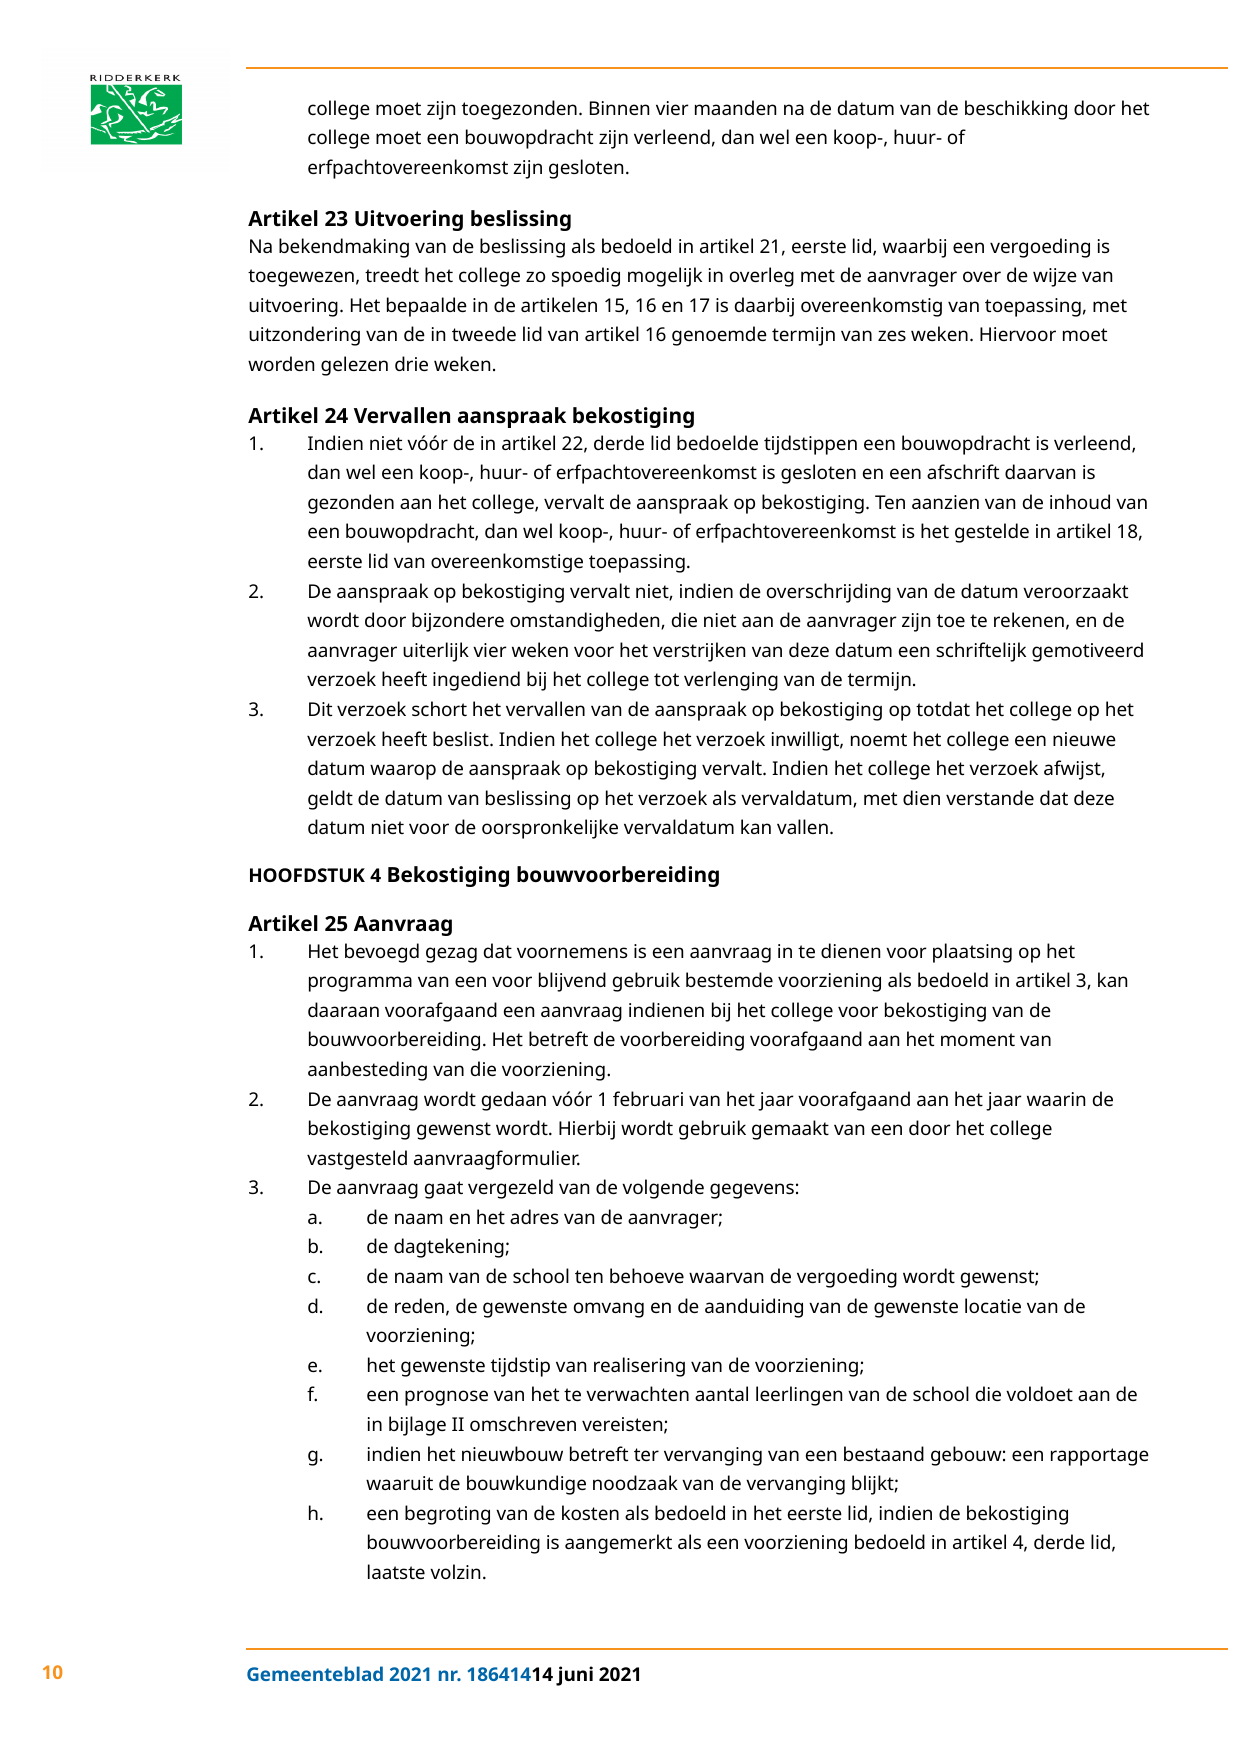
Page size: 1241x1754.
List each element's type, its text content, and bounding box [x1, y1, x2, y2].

list Indien niet vóór de in artikel 22, derde lid bedoelde tijdstippen een bouwopdracht is verleend, dan wel een koop-, huur- of erfpachtovereenkomst is gesloten en een afschrift daarvan is gezonden aan het college, vervalt de aanspraak op bekostiging. Ten aanzien van de inhoud van een bouwopdracht, dan wel koop-, huur- of erfpachtovereenkomst is het gestelde in artikel 18, eerste lid van overeenkomstige toepassing. [248, 430, 1152, 574]
list Het bevoegd gezag dat voornemens is een aanvraag in te dienen voor plaatsing op het programma van een voor blijvend gebruik bestemde voorziening als bedoeld in artikel 3, kan daaraan voorafgaand een aanvraag indienen bij het college voor bekostiging van de bouwvoorbereiding. Het betreft de voorbereiding voorafgaand aan het moment van aanbesteding van die voorziening. [248, 938, 1152, 1082]
list college moet zijn toegezonden. Binnen vier maanden na de datum van de beschikking door het college moet een bouwopdracht zijn verleend, dan wel een koop-, huur- of erfpachtovereenkomst zijn gesloten. [248, 95, 1152, 180]
list indien het nieuwbouw betreft ter vervanging van een bestaand gebouw: een rapportage waaruit de bouwkundige noodzaak van de vervanging blijkt; [307, 1441, 1152, 1496]
text Artikel 25 Aanvraag [248, 909, 1152, 938]
list De aanvraag gaat vergezeld van de volgende gegevens: [248, 1174, 1152, 1200]
list Dit verzoek schort het vervallen van de aanspraak op bekostiging op totdat het college op het verzoek heeft beslist. Indien het college het verzoek inwilligt, noemt het college een nieuwe datum waarop de aanspraak op bekostiging vervalt. Indien het college het verzoek afwijst, geldt de datum van beslissing op het verzoek als vervaldatum, met dien verstande dat deze datum niet voor de oorspronkelijke vervaldatum kan vallen. [248, 696, 1152, 840]
text Artikel 23 Uitvoering beslissing [248, 204, 1152, 233]
list De aanspraak op bekostiging vervalt niet, indien de overschrijding van de datum veroorzaakt wordt door bijzondere omstandigheden, die niet aan de aanvrager zijn toe te rekenen, en de aanvrager uiterlijk vier weken voor het verstrijken van deze datum een schriftelijk gemotiveerd verzoek heeft ingediend bij het college tot verlenging van de termijn. [248, 578, 1152, 692]
list een begroting van de kosten als bedoeld in het eerste lid, indien de bekostiging bouwvoorbereiding is aangemerkt als een voorziening bedoeld in artikel 4, derde lid, laatste volzin. [307, 1500, 1152, 1585]
list het gewenste tijdstip van realisering van de voorziening; [307, 1352, 1152, 1378]
list een prognose van het te verwachten aantal leerlingen van de school die voldoet aan de in bijlage II omschreven vereisten; [307, 1382, 1152, 1437]
list de naam en het adres van de aanvrager; [307, 1204, 1152, 1230]
list de reden, de gewenste omvang en de aanduiding van de gewenste locatie van de voorziening; [307, 1293, 1152, 1348]
text HOOFDSTUK 4 Bekostiging bouwvoorbereiding [248, 860, 1152, 889]
list de naam van de school ten behoeve waarvan de vergoeding wordt gewenst; [307, 1263, 1152, 1289]
text Artikel 24 Vervallen aanspraak bekostiging [248, 402, 1152, 430]
list de dagtekening; [307, 1234, 1152, 1259]
text Na bekendmaking van de beslissing als bedoeld in artikel 21, eerste lid, waarbij een vergoeding is toegewezen, treedt het college zo spoedig mogelijk in overleg met de aanvrager over de wijze van uitvoering. Het bepaalde in de artikelen 15, 16 en 17 is daarbij overeenkomstig van toepassing, met uitzondering van de in tweede lid van artikel 16 genoemde termijn van zes weken. Hiervoor moet worden gelezen drie weken. [248, 233, 1152, 377]
list De aanvraag wordt gedaan vóór 1 februari van het jaar voorafgaand aan het jaar waarin de bekostiging gewenst wordt. Hierbij wordt gebruik gemaakt van een door het college vastgesteld aanvraagformulier. [248, 1086, 1152, 1171]
picture [41, 47, 231, 172]
